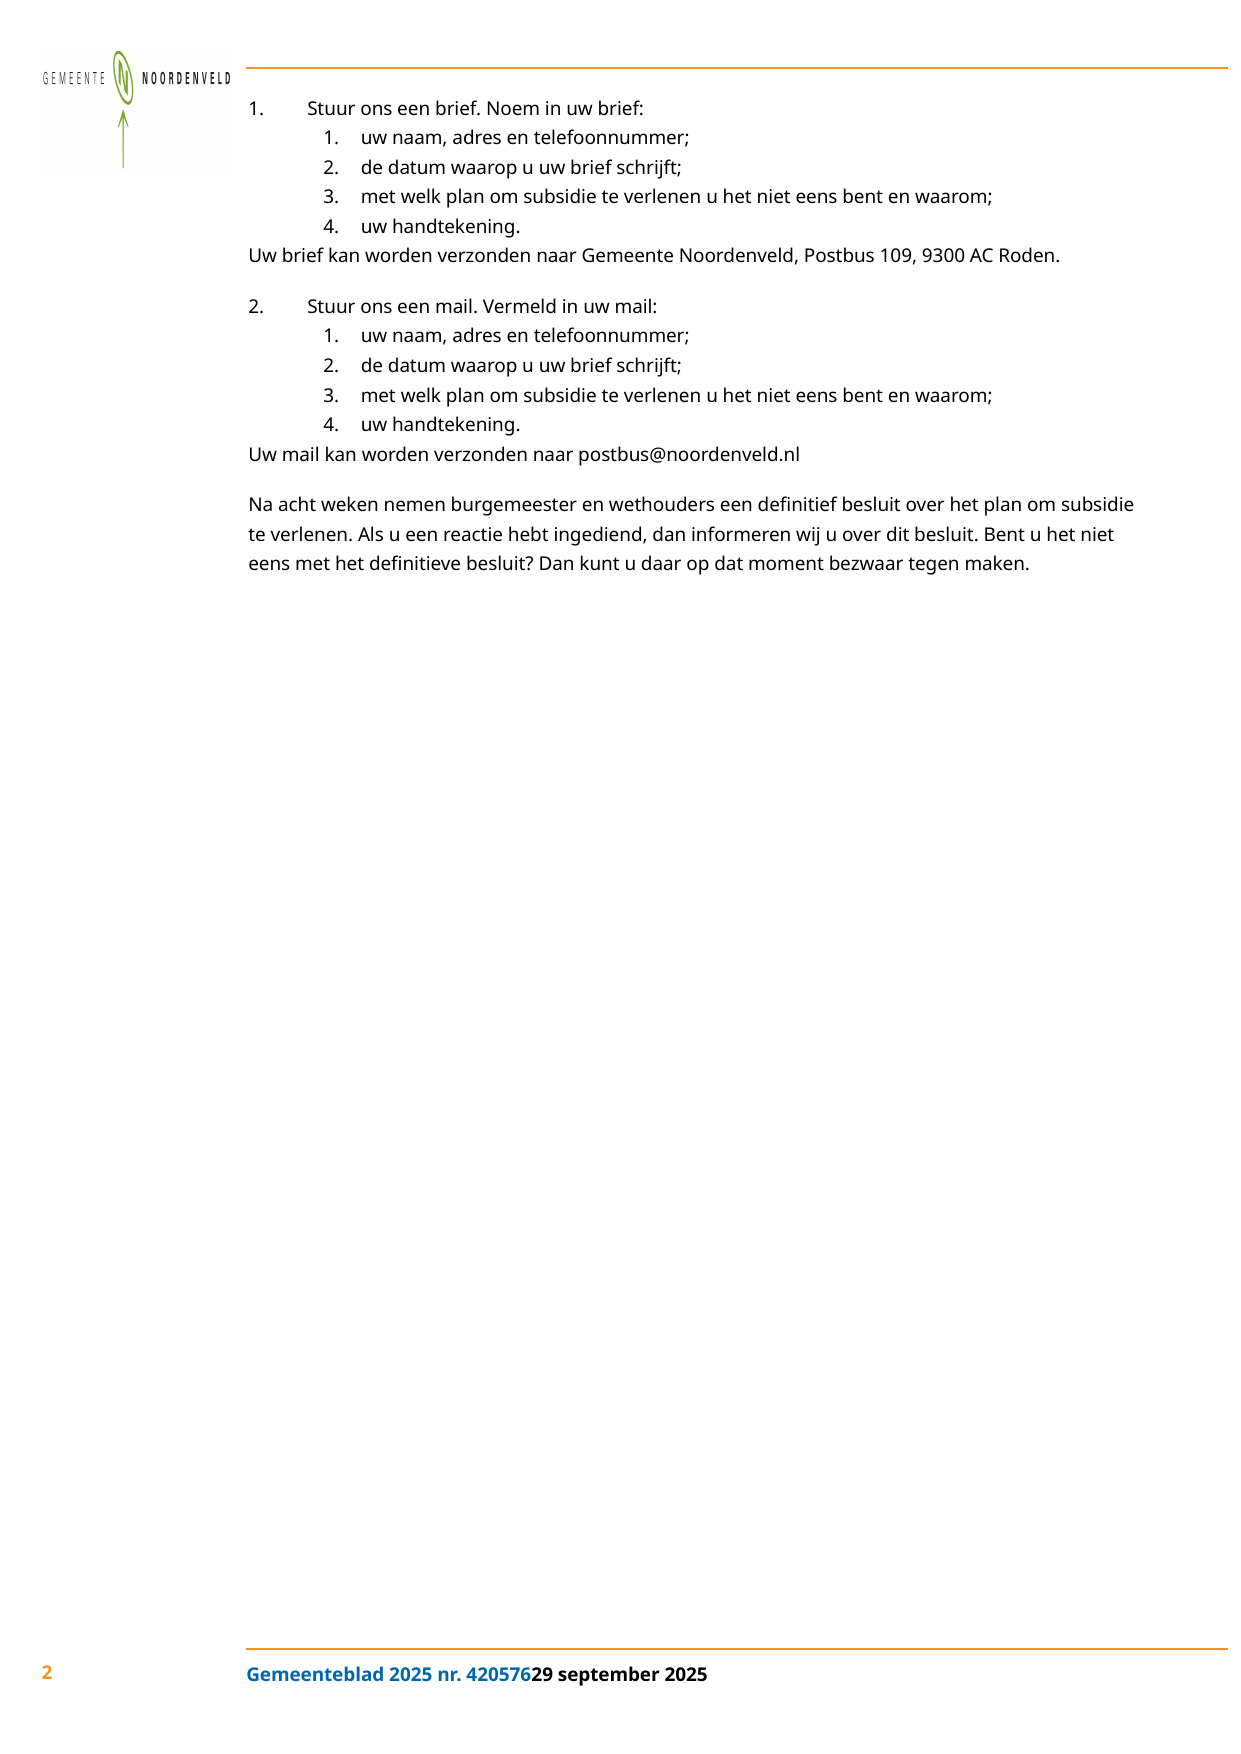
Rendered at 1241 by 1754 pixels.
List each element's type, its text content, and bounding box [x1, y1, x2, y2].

text Uw brief kan worden verzonden naar Gemeente Noordenveld, Postbus 109, 9300 AC Roden. [248, 243, 1152, 268]
list uw naam, adres en telefoonnummer; [323, 323, 1152, 348]
list Stuur ons een brief. Noem in uw brief: [248, 95, 1152, 121]
list uw handtekening. [323, 411, 1152, 437]
picture [41, 47, 231, 172]
list de datum waarop u uw brief schrijft; [323, 154, 1152, 180]
text Uw mail kan worden verzonden naar postbus@noordenveld.nl [248, 441, 1152, 467]
list met welk plan om subsidie te verlenen u het niet eens bent en waarom; [323, 382, 1152, 408]
list met welk plan om subsidie te verlenen u het niet eens bent en waarom; [323, 183, 1152, 209]
text Na acht weken nemen burgemeester en wethouders een definitief besluit over het plan om subsidie te verlenen. Als u een reactie hebt ingediend, dan informeren wij u over dit besluit. Bent u het niet eens met het definitieve besluit? Dan kunt u daar op dat moment bezwaar tegen maken. [248, 491, 1152, 576]
list de datum waarop u uw brief schrijft; [323, 352, 1152, 378]
list uw handtekening. [323, 213, 1152, 239]
list uw naam, adres en telefoonnummer; [323, 124, 1152, 150]
list Stuur ons een mail. Vermeld in uw mail: [248, 293, 1152, 319]
